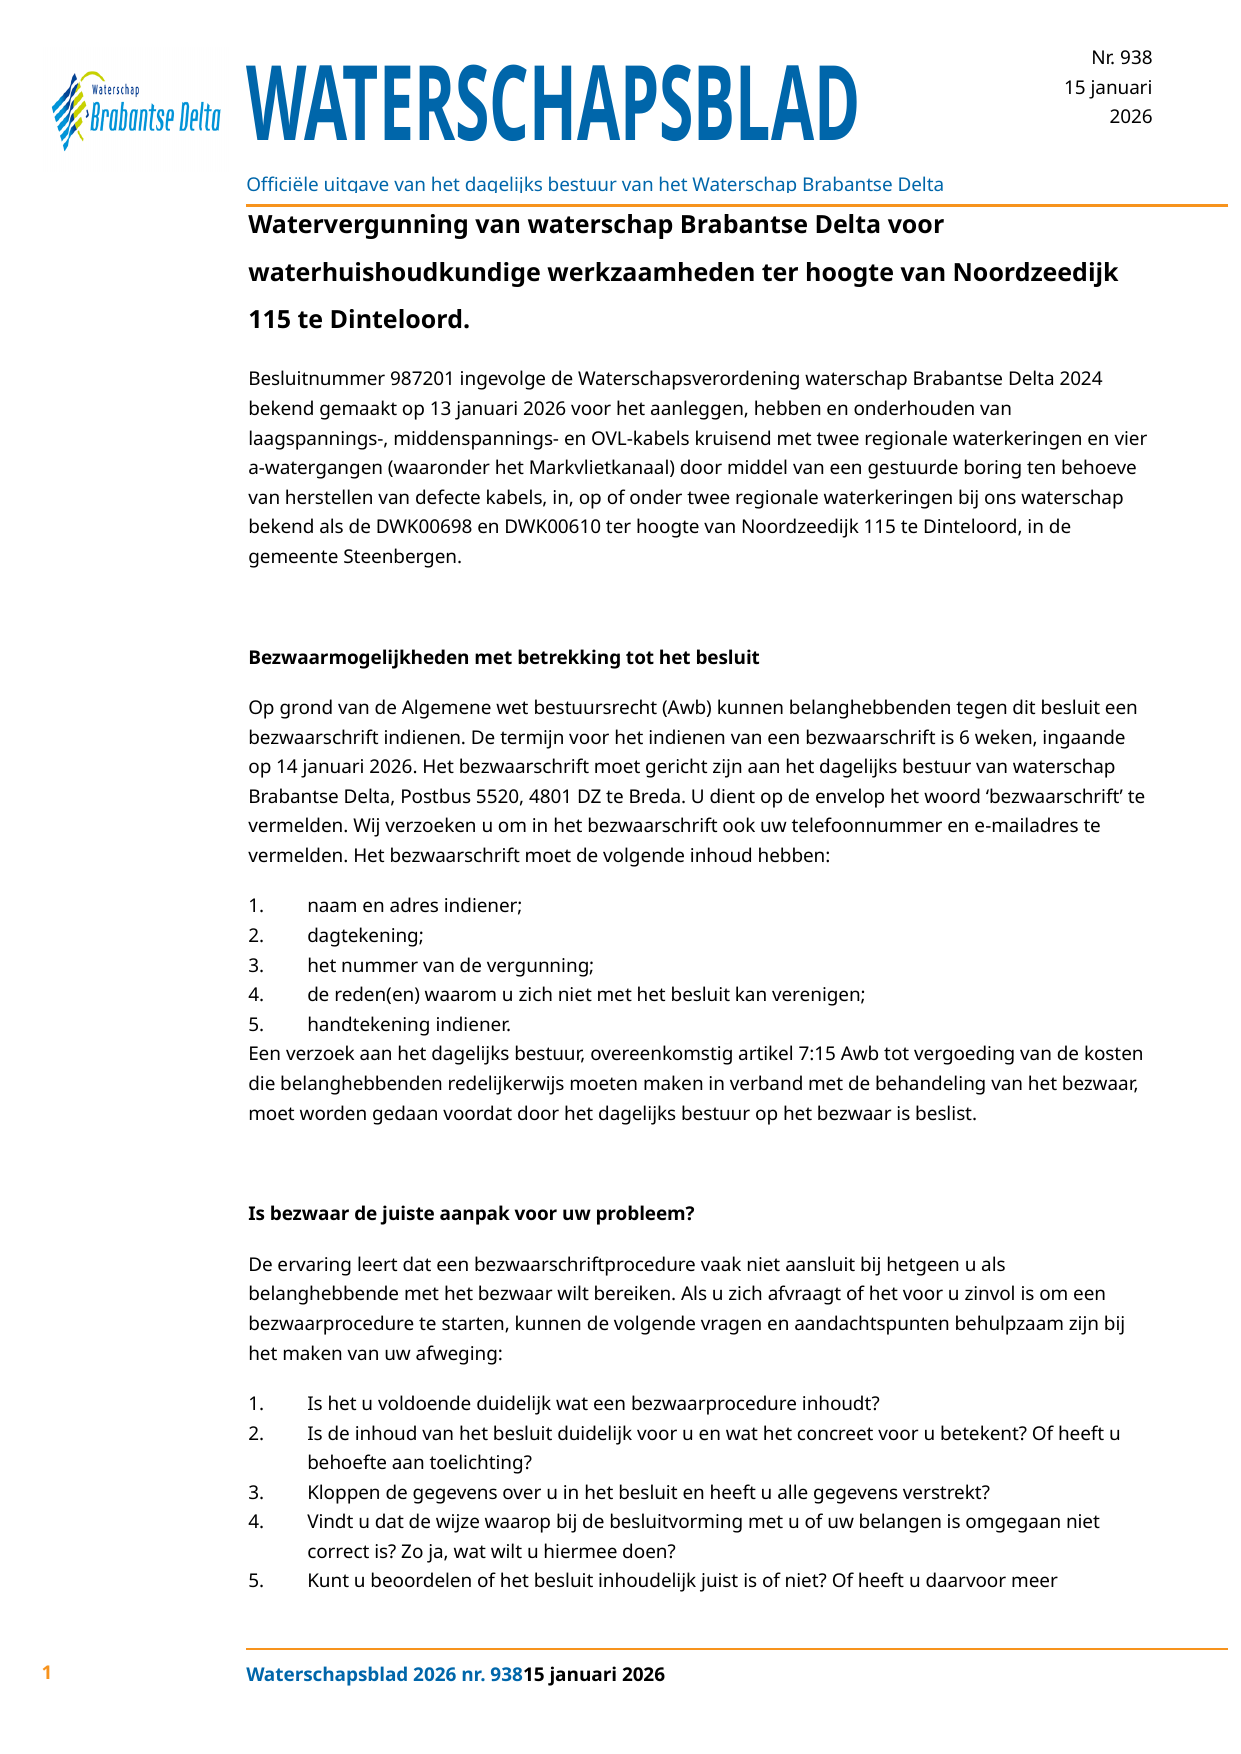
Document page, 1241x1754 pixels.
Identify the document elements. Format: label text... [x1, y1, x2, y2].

text Watervergunning van waterschap Brabantse Delta voor waterhuishoudkundige werkzaamheden ter hoogte van Noordzeedijk 115 te Dinteloord. [248, 207, 1152, 336]
text Bezwaarmogelijkheden met betrekking tot het besluit [248, 644, 1152, 669]
list Is het u voldoende duidelijk wat een bezwaarprocedure inhoudt? [248, 1390, 1152, 1416]
text Een verzoek aan het dagelijks bestuur, overeenkomstig artikel 7:15 Awb tot vergoeding van de kosten die belanghebbenden redelijkerwijs moeten maken in verband met de behandeling van het bezwaar, moet worden gedaan voordat door het dagelijks bestuur op het bezwaar is beslist. [248, 1041, 1152, 1125]
list de reden(en) waarom u zich niet met het besluit kan verenigen; [248, 981, 1152, 1007]
text Besluitnummer 987201 ingevolge de Waterschapsverordening waterschap Brabantse Delta 2024 bekend gemaakt op 13 januari 2026 voor het aanleggen, hebben en onderhouden van laagspannings-, middenspannings- en OVL-kabels kruisend met twee regionale waterkeringen en vier a-watergangen (waaronder het Markvlietkanaal) door middel van een gestuurde boring ten behoeve van herstellen van defecte kabels, in, op of onder twee regionale waterkeringen bij ons waterschap bekend als de DWK00698 en DWK00610 ter hoogte van Noordzeedijk 115 te Dinteloord, in de gemeente Steenbergen. [248, 366, 1152, 569]
list Kunt u beoordelen of het besluit inhoudelijk juist is of niet? Of heeft u daarvoor meer [248, 1568, 1152, 1593]
picture [41, 47, 231, 172]
list Is de inhoud van het besluit duidelijk voor u en wat het concreet voor u betekent? Of heeft u behoefte aan toelichting? [248, 1420, 1152, 1475]
text Is bezwaar de juiste aanpak voor uw probleem? [248, 1201, 1152, 1226]
list handtekening indiener. [248, 1011, 1152, 1037]
list Kloppen de gegevens over u in het besluit en heeft u alle gegevens verstrekt? [248, 1479, 1152, 1504]
list Vindt u dat de wijze waarop bij de besluitvorming met u of uw belangen is omgegaan niet correct is? Zo ja, wat wilt u hiermee doen? [248, 1508, 1152, 1564]
list dagtekening; [248, 922, 1152, 948]
list naam en adres indiener; [248, 893, 1152, 918]
list het nummer van de vergunning; [248, 952, 1152, 977]
text Op grond van de Algemene wet bestuursrecht (Awb) kunnen belanghebbenden tegen dit besluit een bezwaarschrift indienen. De termijn voor het indienen van een bezwaarschrift is 6 weken, ingaande op 14 januari 2026. Het bezwaarschrift moet gericht zijn aan het dagelijks bestuur van waterschap Brabantse Delta, Postbus 5520, 4801 DZ te Breda. U dient op de envelop het woord ‘bezwaarschrift’ te vermelden. Wij verzoeken u om in het bezwaarschrift ook uw telefoonnummer en e‑mailadres te vermelden. Het bezwaarschrift moet de volgende inhoud hebben: [248, 694, 1152, 868]
text De ervaring leert dat een bezwaarschriftprocedure vaak niet aansluit bij hetgeen u als belanghebbende met het bezwaar wilt bereiken. Als u zich afvraagt of het voor u zinvol is om een bezwaarprocedure te starten, kunnen de volgende vragen en aandachtspunten behulpzaam zijn bij het maken van uw afweging: [248, 1251, 1152, 1365]
